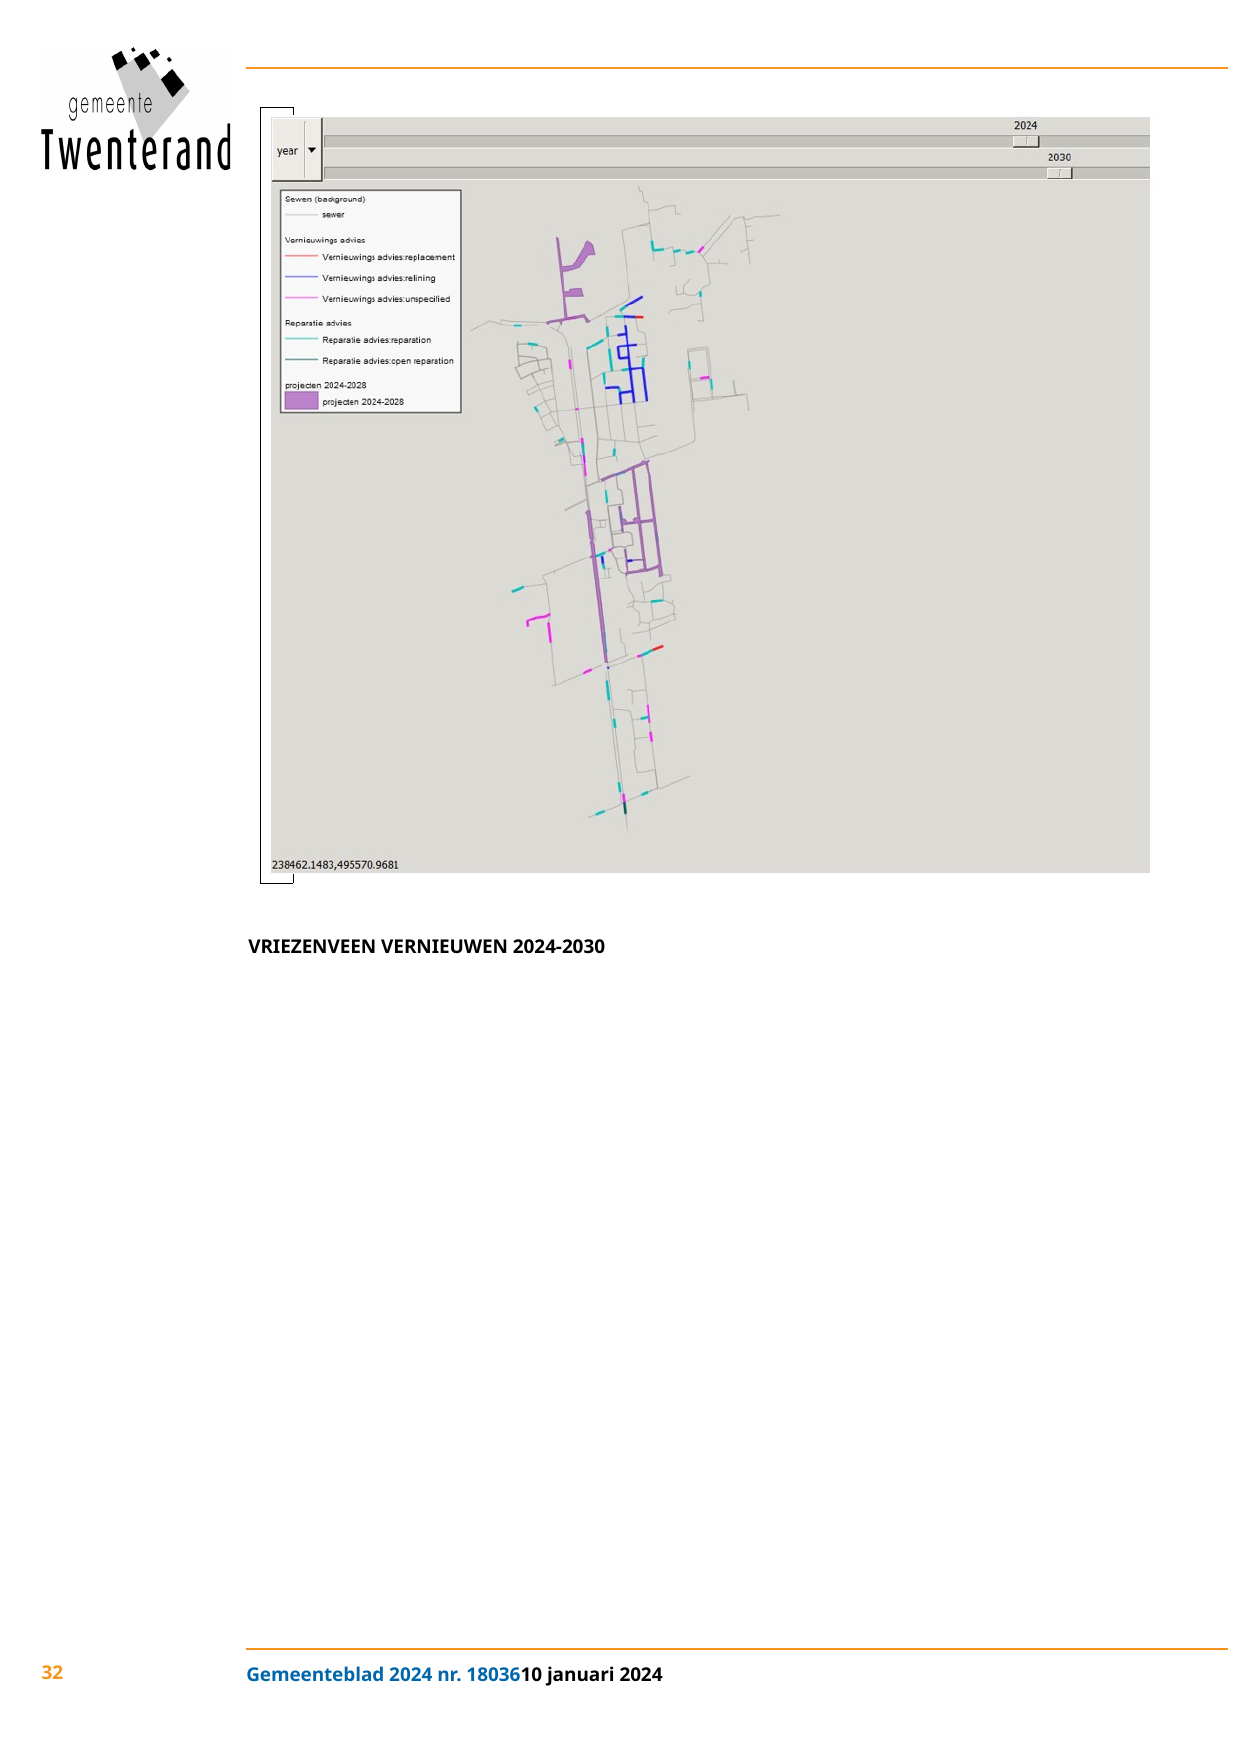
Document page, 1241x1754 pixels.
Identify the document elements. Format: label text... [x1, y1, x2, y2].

picture [268, 115, 1155, 874]
picture [41, 47, 231, 172]
text VRIEZENVEEN VERNIEUWEN 2024-2030 [248, 934, 1152, 959]
